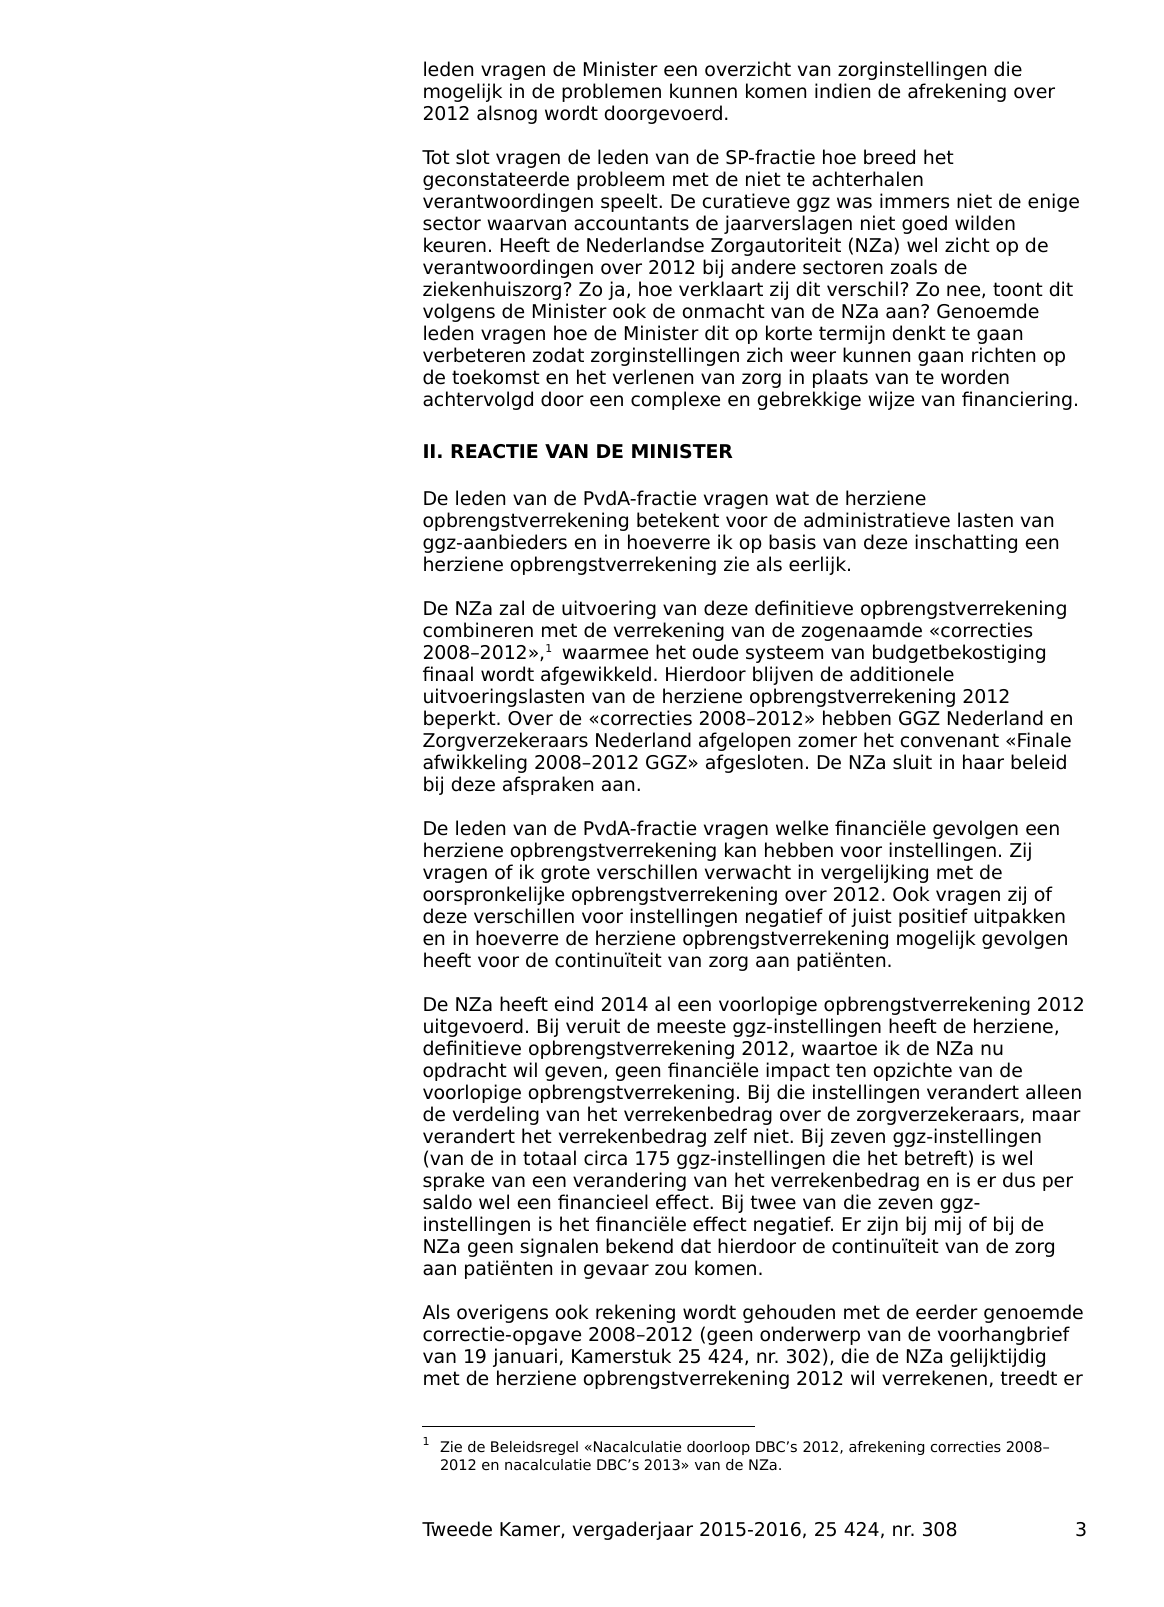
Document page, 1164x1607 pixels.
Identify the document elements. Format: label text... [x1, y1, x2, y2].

text Als overigens ook rekening wordt gehouden met de eerder genoemde correctie-opgave 2008–2012 (geen onderwerp van de voorhangbrief van 19 januari, Kamerstuk 25 424, nr. 302), die de NZa gelijktijdig met de herziene opbrengstverrekening 2012 wil verrekenen, treedt er [422, 1302, 1087, 1390]
text De leden van de PvdA-fractie vragen welke financiële gevolgen een herziene opbrengstverrekening kan hebben voor instellingen. Zij vragen of ik grote verschillen verwacht in vergelijking met de oorspronkelijke opbrengstverrekening over 2012. Ook vragen zij of deze verschillen voor instellingen negatief of juist positief uitpakken en in hoeverre de herziene opbrengstverrekening mogelijk gevolgen heeft voor de continuïteit van zorg aan patiënten. [422, 818, 1087, 972]
text Tot slot vragen de leden van de SP-fractie hoe breed het geconstateerde probleem met de niet te achterhalen verantwoordingen speelt. De curatieve ggz was immers niet de enige sector waarvan accountants de jaarverslagen niet goed wilden keuren. Heeft de Nederlandse Zorgautoriteit (NZa) wel zicht op de verantwoordingen over 2012 bij andere sectoren zoals de ziekenhuiszorg? Zo ja, hoe verklaart zij dit verschil? Zo nee, toont dit volgens de Minister ook de onmacht van de NZa aan? Genoemde leden vragen hoe de Minister dit op korte termijn denkt te gaan verbeteren zodat zorginstellingen zich weer kunnen gaan richten op de toekomst en het verlenen van zorg in plaats van te worden achtervolgd door een complexe en gebrekkige wijze van financiering. [422, 147, 1087, 411]
text Zie de Beleidsregel «Nacalculatie doorloop DBC’s 2012, afrekening correcties 2008–2012 en nacalculatie DBC’s 2013» van de NZa. [422, 1435, 1087, 1474]
text De NZa heeft eind 2014 al een voorlopige opbrengstverrekening 2012 uitgevoerd. Bij veruit de meeste ggz-instellingen heeft de herziene, definitieve opbrengstverrekening 2012, waartoe ik de NZa nu opdracht wil geven, geen financiële impact ten opzichte van de voorlopige opbrengstverrekening. Bij die instellingen verandert alleen de verdeling van het verrekenbedrag over de zorgverzekeraars, maar verandert het verrekenbedrag zelf niet. Bij zeven ggz-instellingen (van de in totaal circa 175 ggz-instellingen die het betreft) is wel sprake van een verandering van het verrekenbedrag en is er dus per saldo wel een financieel effect. Bij twee van die zeven ggz-instellingen is het financiële effect negatief. Er zijn bij mij of bij de NZa geen signalen bekend dat hierdoor de continuïteit van de zorg aan patiënten in gevaar zou komen. [422, 994, 1087, 1280]
text leden vragen de Minister een overzicht van zorginstellingen die mogelijk in de problemen kunnen komen indien de afrekening over 2012 alsnog wordt doorgevoerd. [422, 59, 1087, 125]
text De NZa zal de uitvoering van deze definitieve opbrengstverrekening combineren met de verrekening van de zogenaamde «correcties 2008–2012», waarmee het oude systeem van budgetbekostiging finaal wordt afgewikkeld. Hierdoor blijven de additionele uitvoeringslasten van de herziene opbrengstverrekening 2012 beperkt. Over de «correcties 2008–2012» hebben GGZ Nederland en Zorgverzekeraars Nederland afgelopen zomer het convenant «Finale afwikkeling 2008–2012 GGZ» afgesloten. De NZa sluit in haar beleid bij deze afspraken aan. [422, 598, 1087, 796]
subtitle II. REACTIE VAN DE MINISTER [422, 441, 1087, 463]
text De leden van de PvdA-fractie vragen wat de herziene opbrengstverrekening betekent voor de administratieve lasten van ggz-aanbieders en in hoeverre ik op basis van deze inschatting een herziene opbrengstverrekening zie als eerlijk. [422, 488, 1087, 576]
